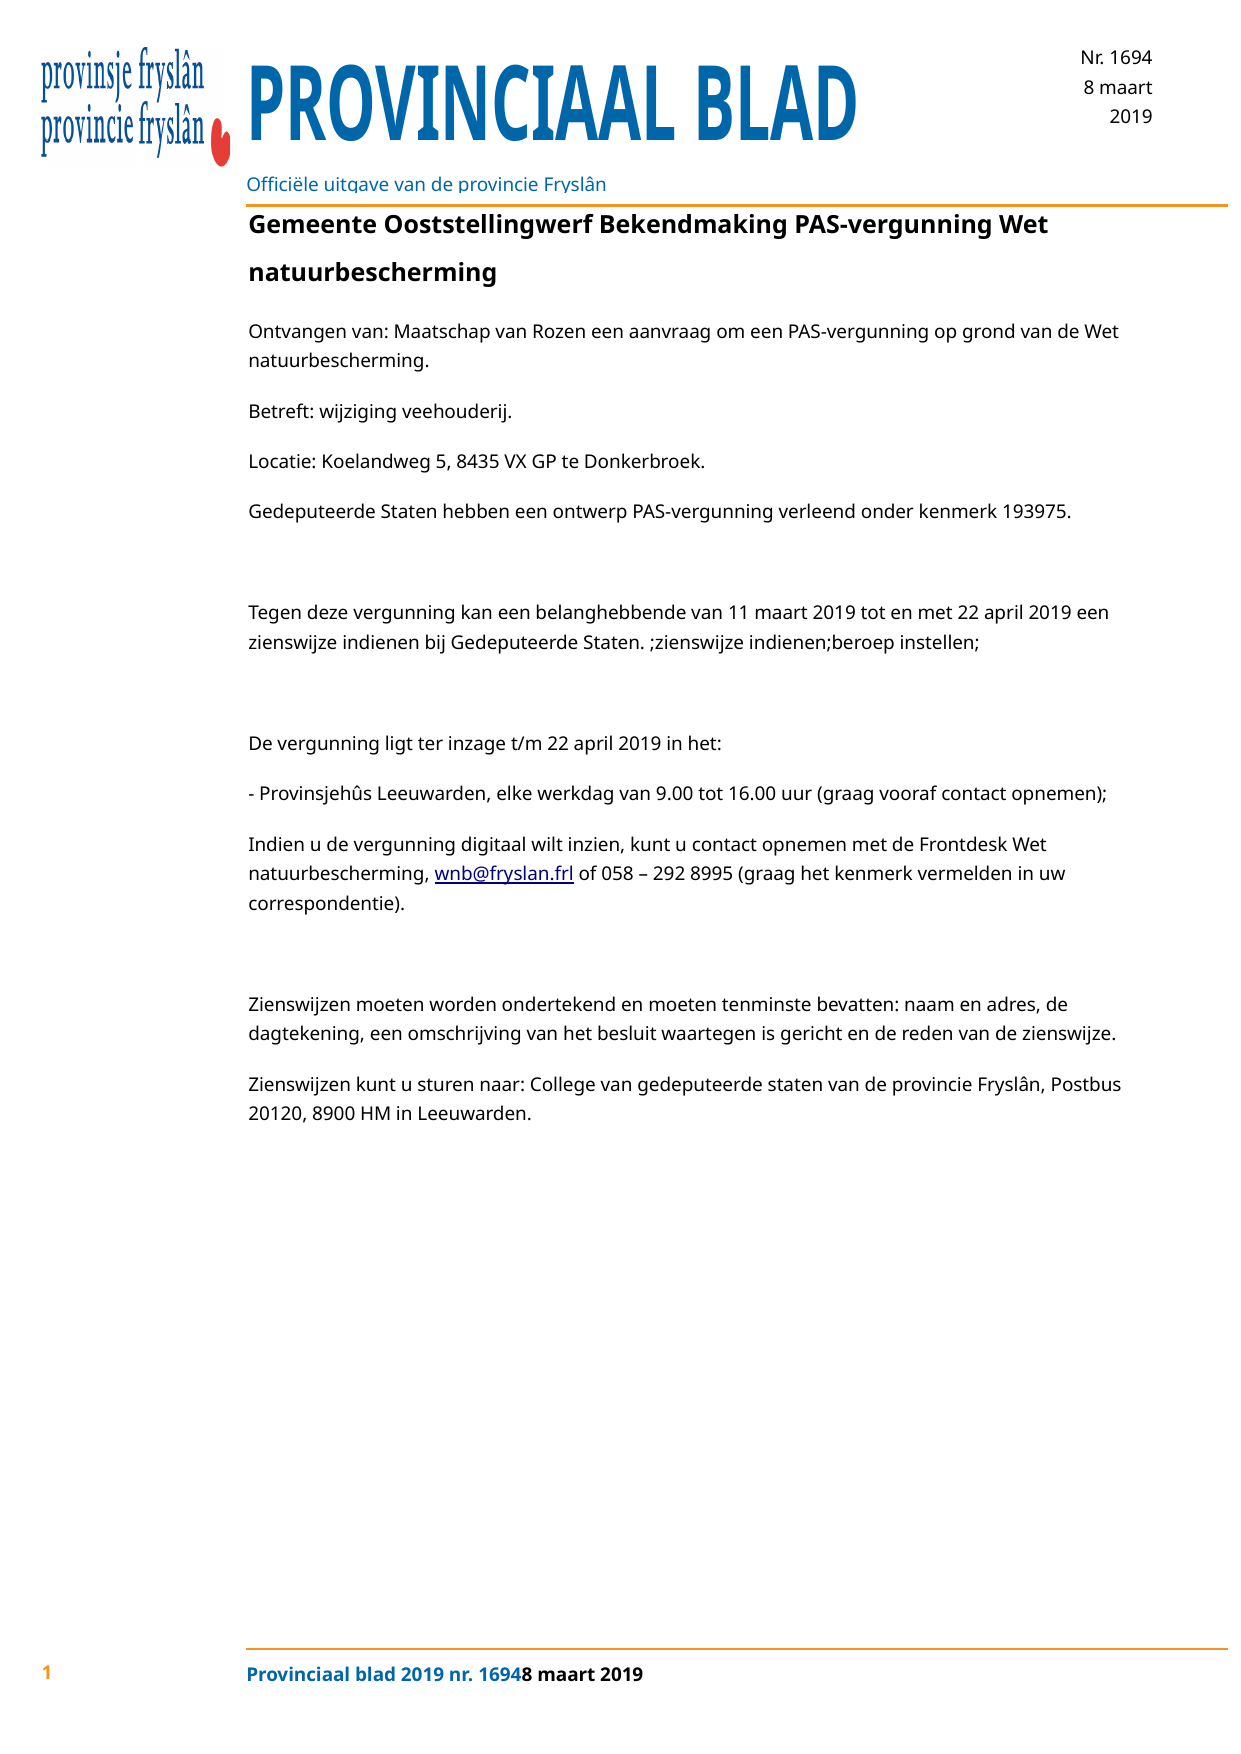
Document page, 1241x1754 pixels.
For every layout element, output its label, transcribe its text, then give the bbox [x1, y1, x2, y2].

text Indien u de vergunning digitaal wilt inzien, kunt u contact opnemen met de Frontdesk Wet natuurbescherming, wnb@fryslan.frl of 058 – 292 8995 (graag het kenmerk vermelden in uw correspondentie). [248, 831, 1152, 916]
text Ontvangen van: Maatschap van Rozen een aanvraag om een PAS-vergunning op grond van de Wet natuurbescherming. [248, 318, 1152, 373]
text - Provinsjehûs Leeuwarden, elke werkdag van 9.00 tot 16.00 uur (graag vooraf contact opnemen); [248, 780, 1152, 806]
text Zienswijzen moeten worden ondertekend en moeten tenminste bevatten: naam en adres, de dagtekening, een omschrijving van het besluit waartegen is gericht en de reden van de zienswijze. [248, 991, 1152, 1046]
text Betreft: wijziging veehouderij. [248, 398, 1152, 424]
text Locatie: Koelandweg 5, 8435 VX GP te Donkerbroek. [248, 448, 1152, 474]
text Zienswijzen kunt u sturen naar: College van gedeputeerde staten van de provincie Fryslân, Postbus 20120, 8900 HM in Leeuwarden. [248, 1071, 1152, 1126]
text Tegen deze vergunning kan een belanghebbende van 11 maart 2019 tot en met 22 april 2019 een zienswijze indienen bij Gedeputeerde Staten. ;zienswijze indienen;beroep instellen; [248, 599, 1152, 655]
text Gedeputeerde Staten hebben een ontwerp PAS-vergunning verleend onder kenmerk 193975. [248, 499, 1152, 524]
picture [41, 47, 231, 172]
text De vergunning ligt ter inzage t/m 22 april 2019 in het: [248, 730, 1152, 756]
text Gemeente Ooststellingwerf Bekendmaking PAS-vergunning Wet natuurbescherming [248, 207, 1152, 288]
